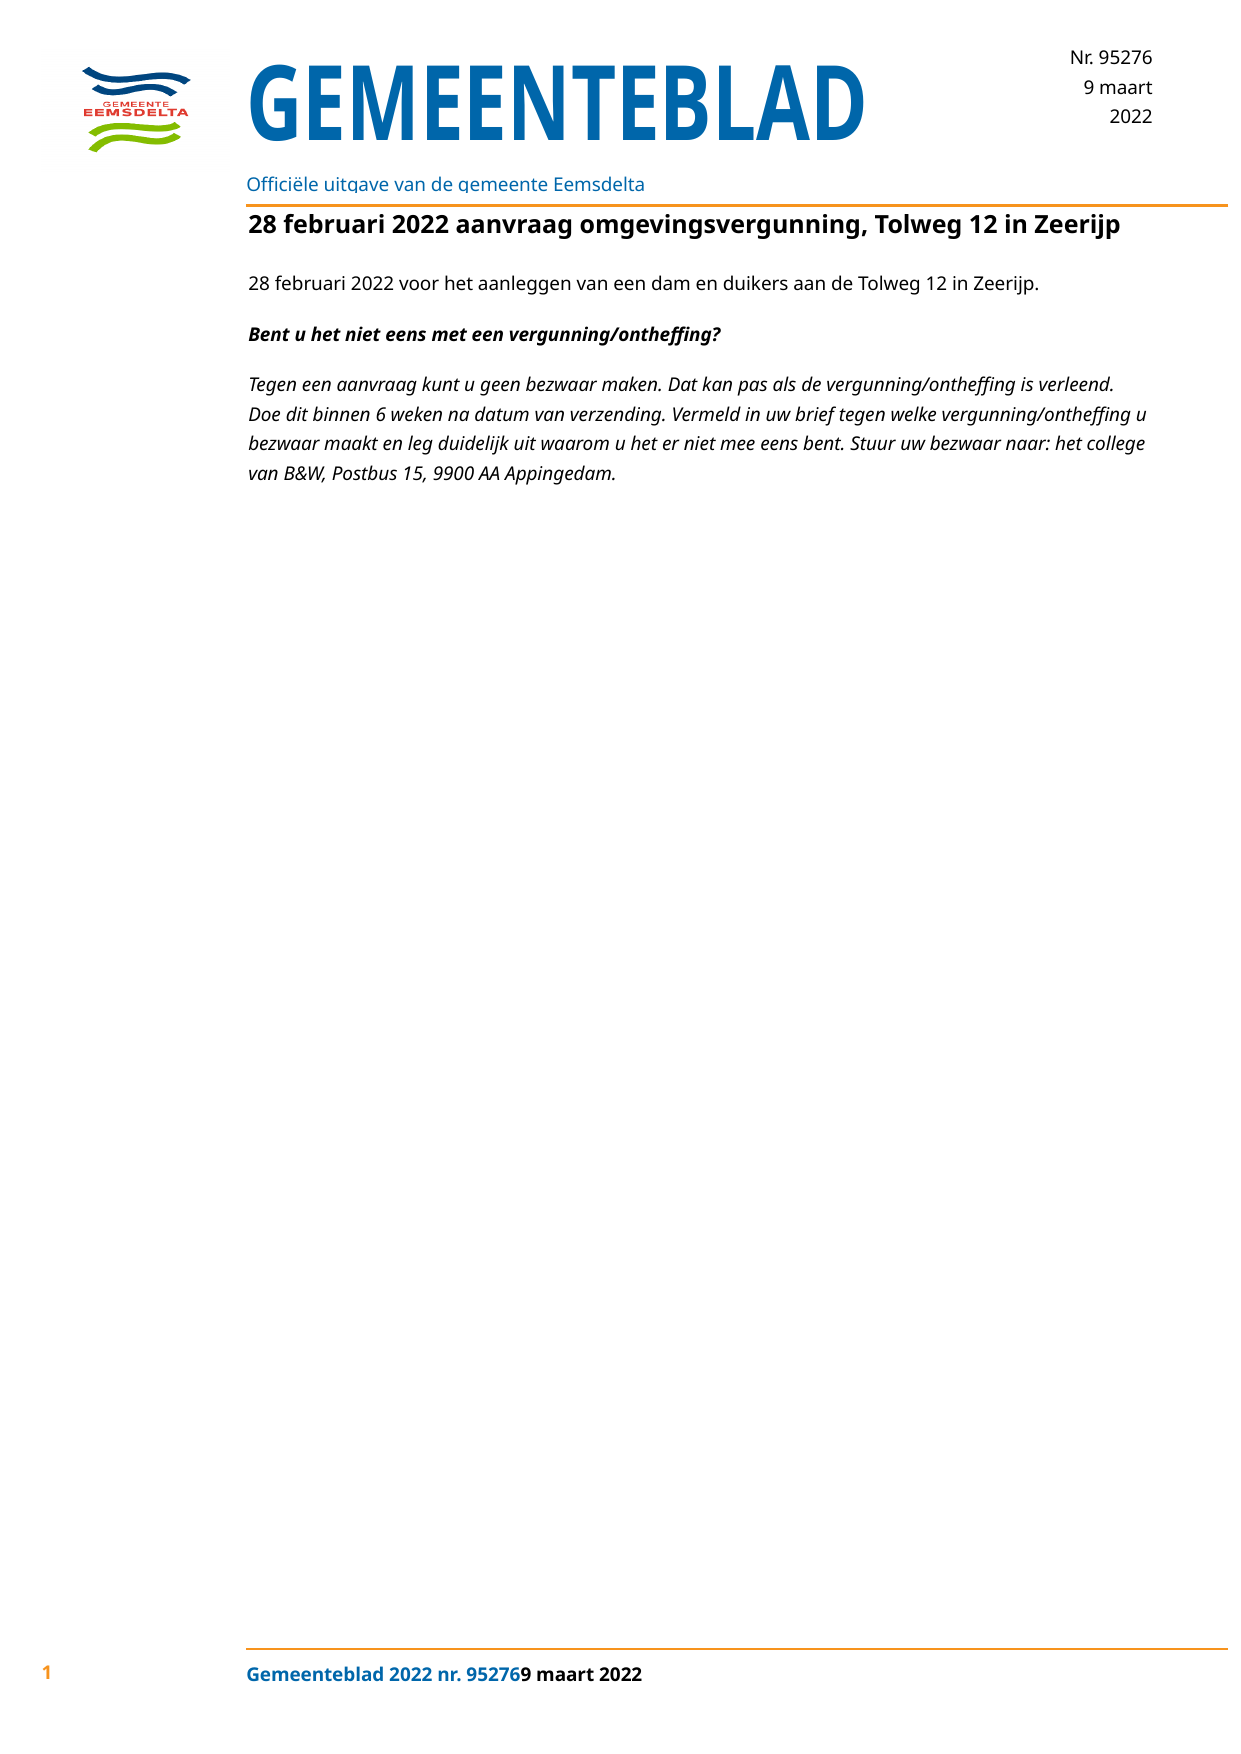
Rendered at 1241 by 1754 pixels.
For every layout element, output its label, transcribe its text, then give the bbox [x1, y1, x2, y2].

picture [41, 47, 231, 172]
text 28 februari 2022 aanvraag omgevingsvergunning, Tolweg 12 in Zeerijp [248, 207, 1152, 241]
text Bent u het niet eens met een vergunning/ontheffing? [248, 321, 1152, 346]
text 28 februari 2022 voor het aanleggen van een dam en duikers aan de Tolweg 12 in Zeerijp. [248, 270, 1152, 296]
text Tegen een aanvraag kunt u geen bezwaar maken. Dat kan pas als de vergunning/ontheffing is verleend. Doe dit binnen 6 weken na datum van verzending. Vermeld in uw brief tegen welke vergunning/ontheffing u bezwaar maakt en leg duidelijk uit waarom u het er niet mee eens bent. Stuur uw bezwaar naar: het college van B&W, Postbus 15, 9900 AA Appingedam. [248, 371, 1152, 486]
